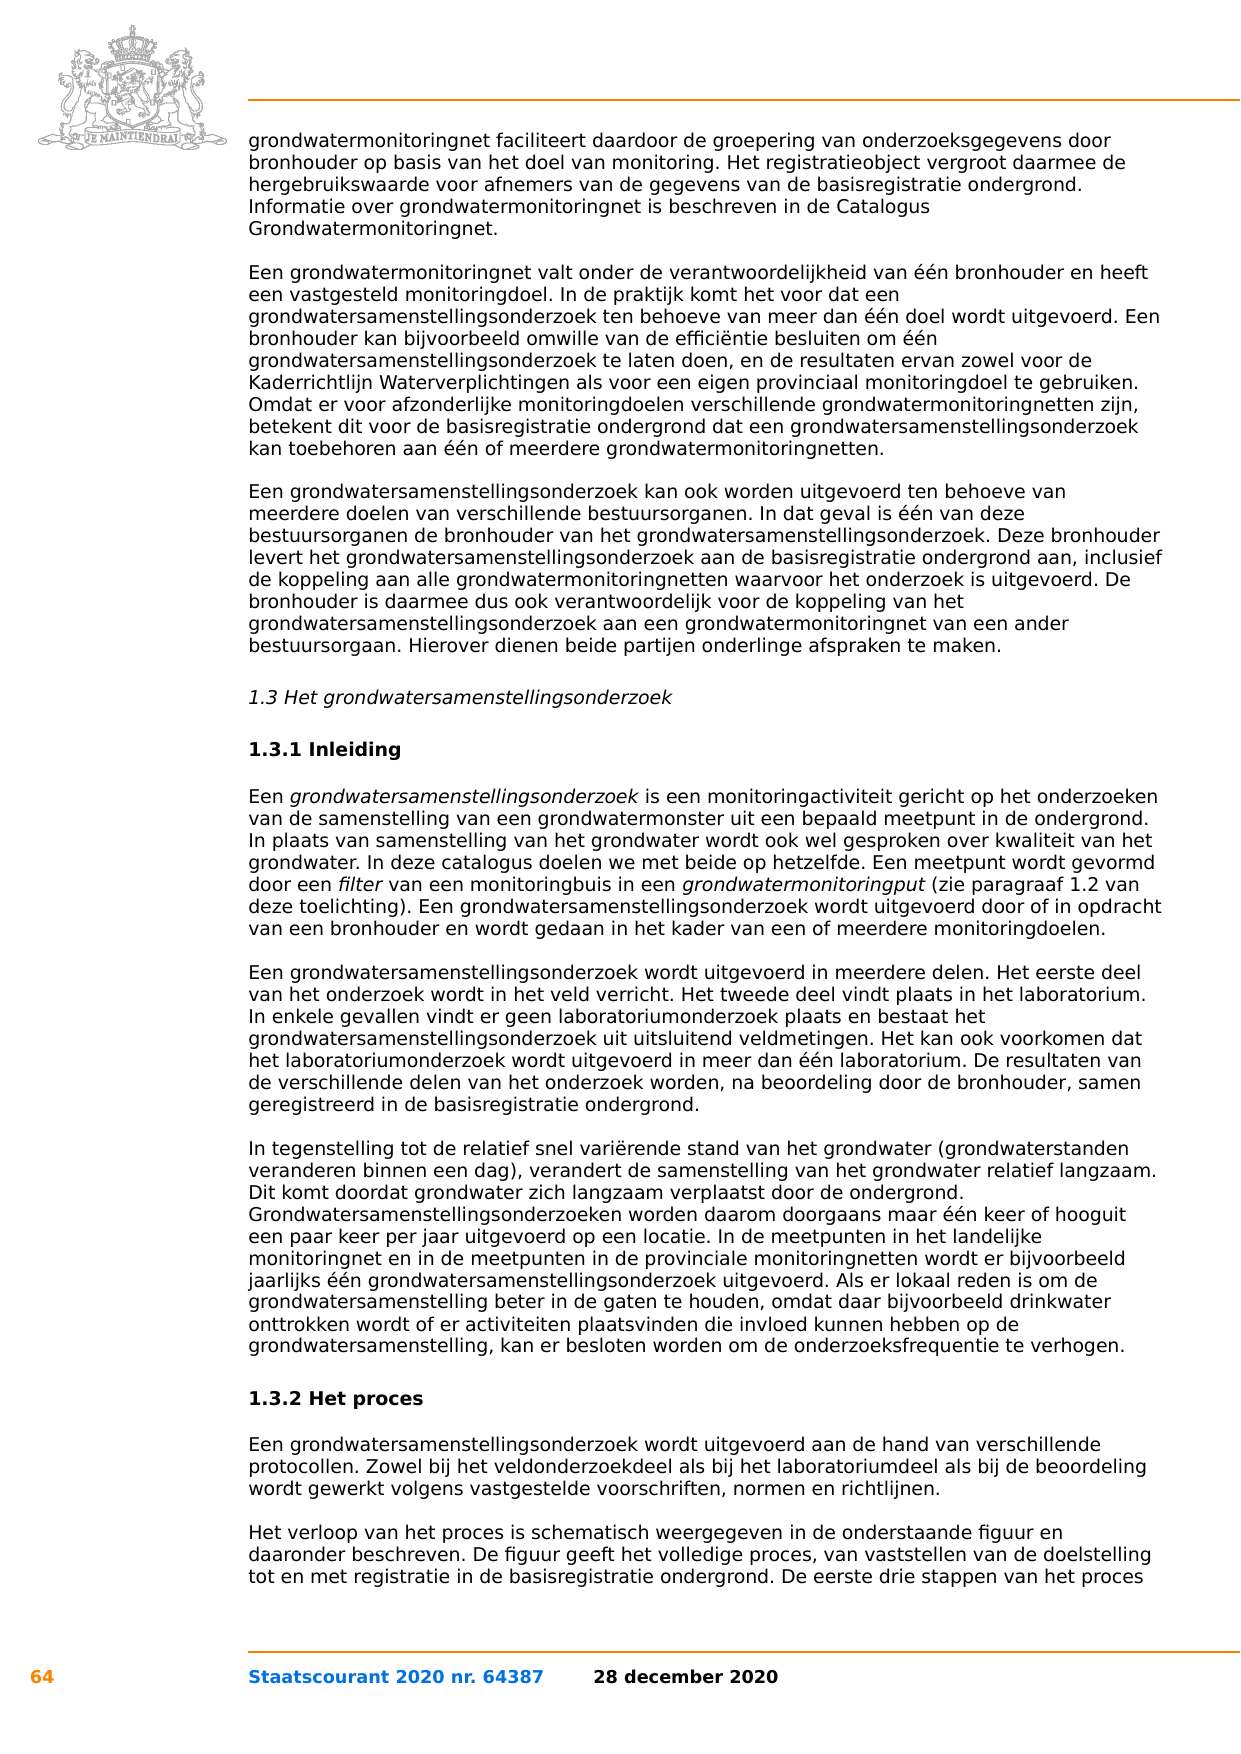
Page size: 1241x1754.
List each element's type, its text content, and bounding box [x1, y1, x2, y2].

subtitle 1.3 Het grondwatersamenstellingsonderzoek [248, 687, 1163, 709]
text grondwatermonitoringnet faciliteert daardoor de groepering van onderzoeksgegevens door bronhouder op basis van het doel van monitoring. Het registratieobject vergroot daarmee de hergebruikswaarde voor afnemers van de gegevens van de basisregistratie ondergrond. Informatie over grondwatermonitoringnet is beschreven in de Catalogus Grondwatermonitoringnet. [248, 130, 1163, 240]
text Een grondwatermonitoringnet valt onder de verantwoordelijkheid van één bronhouder en heeft een vastgesteld monitoringdoel. In de praktijk komt het voor dat een grondwatersamenstellingsonderzoek ten behoeve van meer dan één doel wordt uitgevoerd. Een bronhouder kan bijvoorbeeld omwille van de efficiëntie besluiten om één grondwatersamenstellingsonderzoek te laten doen, en de resultaten ervan zowel voor de Kaderrichtlijn Waterverplichtingen als voor een eigen provinciaal monitoringdoel te gebruiken. Omdat er voor afzonderlijke monitoringdoelen verschillende grondwatermonitoringnetten zijn, betekent dit voor de basisregistratie ondergrond dat een grondwatersamenstellingsonderzoek kan toebehoren aan één of meerdere grondwatermonitoringnetten. [248, 262, 1163, 459]
text Een grondwatersamenstellingsonderzoek is een monitoringactiviteit gericht op het onderzoeken van de samenstelling van een grondwatermonster uit een bepaald meetpunt in de ondergrond. In plaats van samenstelling van het grondwater wordt ook wel gesproken over kwaliteit van het grondwater. In deze catalogus doelen we met beide op hetzelfde. Een meetpunt wordt gevormd door een filter van een monitoringbuis in een grondwatermonitoringput (zie paragraaf 1.2 van deze toelichting). Een grondwatersamenstellingsonderzoek wordt uitgevoerd door of in opdracht van een bronhouder en wordt gedaan in het kader van een of meerdere monitoringdoelen. [248, 786, 1163, 940]
text In tegenstelling tot de relatief snel variërende stand van het grondwater (grondwaterstanden veranderen binnen een dag), verandert de samenstelling van het grondwater relatief langzaam. Dit komt doordat grondwater zich langzaam verplaatst door de ondergrond. Grondwatersamenstellingsonderzoeken worden daarom doorgaans maar één keer of hooguit een paar keer per jaar uitgevoerd op een locatie. In de meetpunten in het landelijke monitoringnet en in de meetpunten in de provinciale monitoringnetten wordt er bijvoorbeeld jaarlijks één grondwatersamenstellingsonderzoek uitgevoerd. Als er lokaal reden is om de grondwatersamenstelling beter in de gaten te houden, omdat daar bijvoorbeeld drinkwater onttrokken wordt of er activiteiten plaatsvinden die invloed kunnen hebben op de grondwatersamenstelling, kan er besloten worden om de onderzoeksfrequentie te verhogen. [248, 1138, 1163, 1357]
subtitle 1.3.1 Inleiding [248, 739, 1163, 761]
text Het verloop van het proces is schematisch weergegeven in de onderstaande figuur en daaronder beschreven. De figuur geeft het volledige proces, van vaststellen van de doelstelling tot en met registratie in de basisregistratie ondergrond. De eerste drie stappen van het proces [248, 1522, 1163, 1588]
text Een grondwatersamenstellingsonderzoek wordt uitgevoerd in meerdere delen. Het eerste deel van het onderzoek wordt in het veld verricht. Het tweede deel vindt plaats in het laboratorium. In enkele gevallen vindt er geen laboratoriumonderzoek plaats en bestaat het grondwatersamenstellingsonderzoek uit uitsluitend veldmetingen. Het kan ook voorkomen dat het laboratoriumonderzoek wordt uitgevoerd in meer dan één laboratorium. De resultaten van de verschillende delen van het onderzoek worden, na beoordeling door de bronhouder, samen geregistreerd in de basisregistratie ondergrond. [248, 962, 1163, 1116]
text Een grondwatersamenstellingsonderzoek wordt uitgevoerd aan de hand van verschillende protocollen. Zowel bij het veldonderzoekdeel als bij het laboratoriumdeel als bij de beoordeling wordt gewerkt volgens vastgestelde voorschriften, normen en richtlijnen. [248, 1434, 1163, 1500]
picture [38, 25, 227, 150]
subtitle 1.3.2 Het proces [248, 1387, 1163, 1409]
text Een grondwatersamenstellingsonderzoek kan ook worden uitgevoerd ten behoeve van meerdere doelen van verschillende bestuursorganen. In dat geval is één van deze bestuursorganen de bronhouder van het grondwatersamenstellingsonderzoek. Deze bronhouder levert het grondwatersamenstellingsonderzoek aan de basisregistratie ondergrond aan, inclusief de koppeling aan alle grondwatermonitoringnetten waarvoor het onderzoek is uitgevoerd. De bronhouder is daarmee dus ook verantwoordelijk voor de koppeling van het grondwatersamenstellingsonderzoek aan een grondwatermonitoringnet van een ander bestuursorgaan. Hierover dienen beide partijen onderlinge afspraken te maken. [248, 481, 1163, 657]
